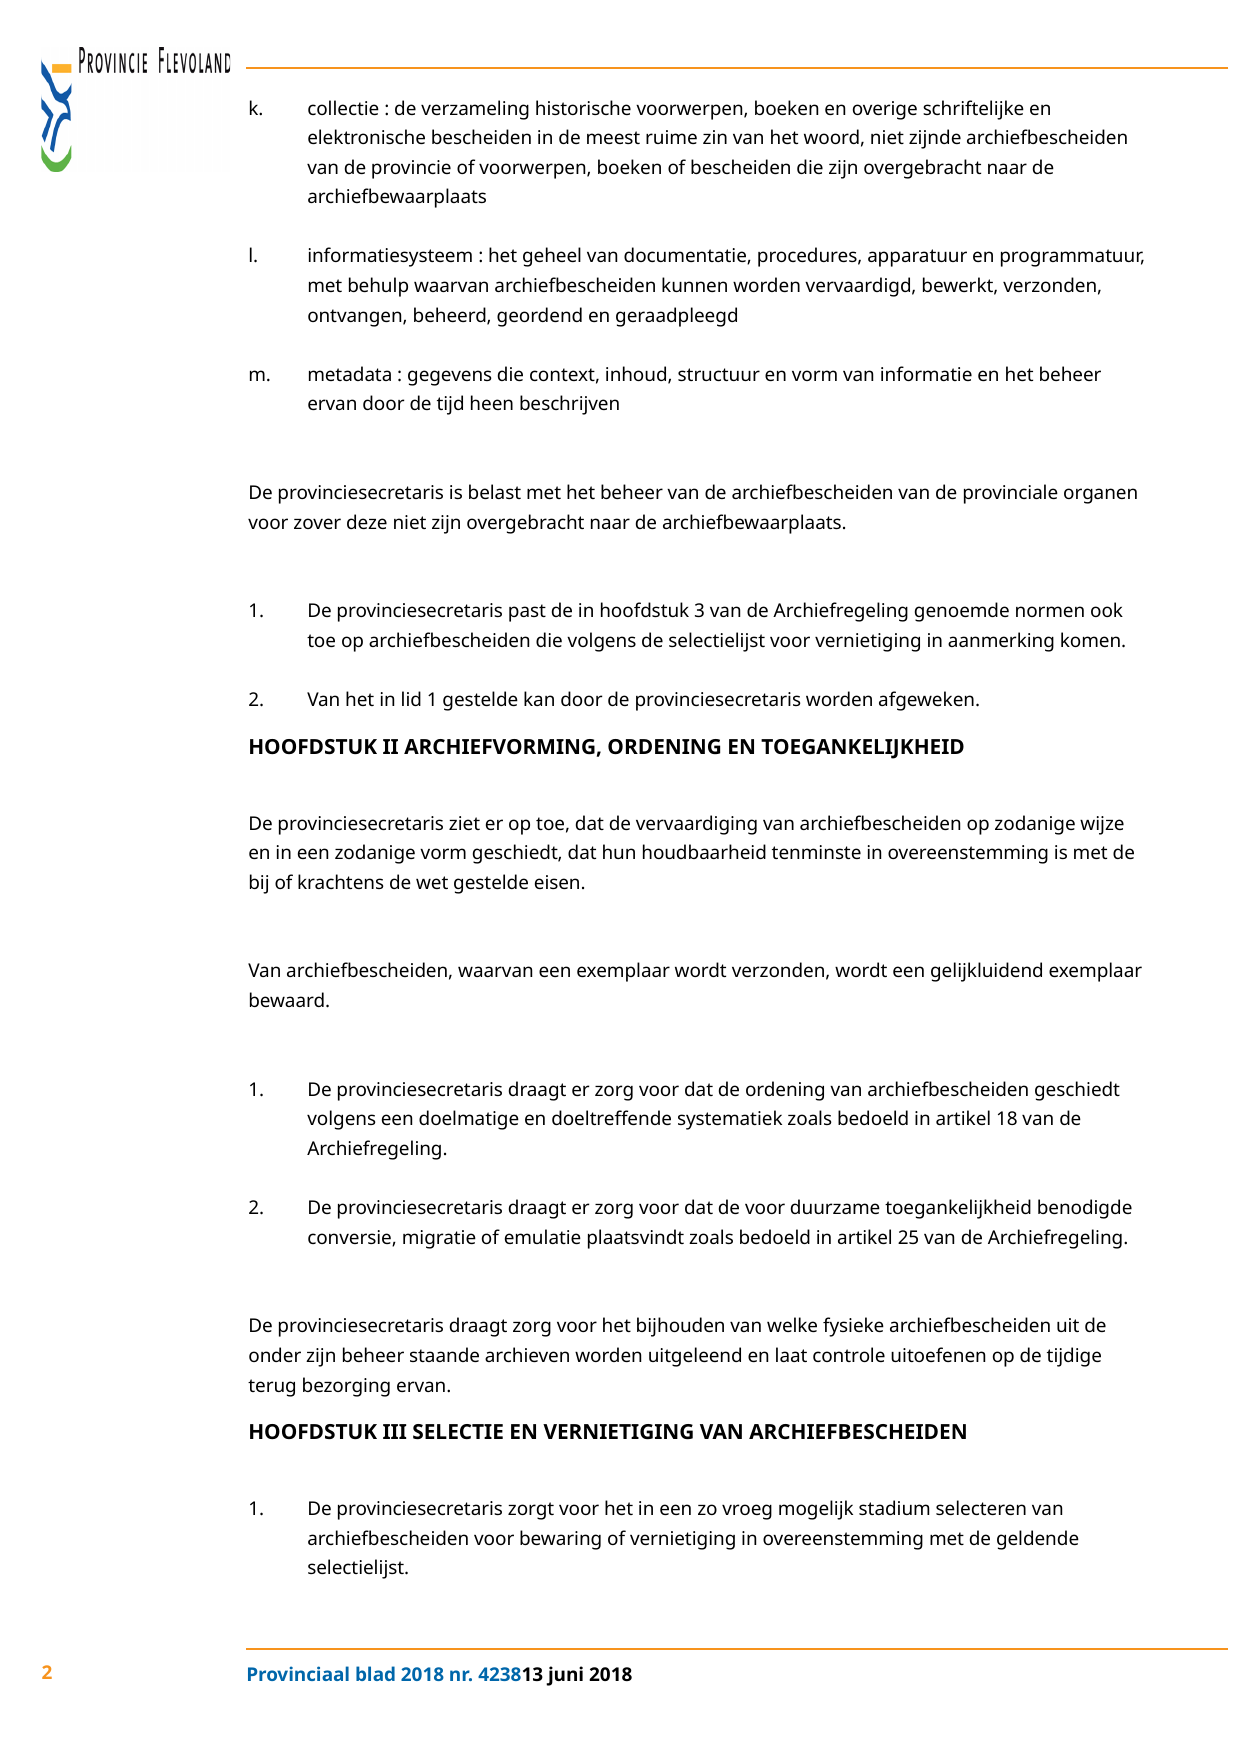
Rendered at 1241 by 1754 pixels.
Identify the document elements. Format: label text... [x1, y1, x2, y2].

list informatiesysteem : het geheel van documentatie, procedures, apparatuur en programmatuur, met behulp waarvan archiefbescheiden kunnen worden vervaardigd, bewerkt, verzonden, ontvangen, beheerd, geordend en geraadpleegd [248, 243, 1152, 328]
text HOOFDSTUK II ARCHIEFVORMING, ORDENING EN TOEGANKELIJKHEID [248, 732, 1152, 761]
list Van het in lid 1 gestelde kan door de provinciesecretaris worden afgeweken. [248, 686, 1152, 712]
list collectie : de verzameling historische voorwerpen, boeken en overige schriftelijke en elektronische bescheiden in de meest ruime zin van het woord, niet zijnde archiefbescheiden van de provincie of voorwerpen, boeken of bescheiden die zijn overgebracht naar de archiefbewaarplaats [248, 95, 1152, 209]
text De provinciesecretaris draagt zorg voor het bijhouden van welke fysieke archiefbescheiden uit de onder zijn beheer staande archieven worden uitgeleend en laat controle uitoefenen op de tijdige terug bezorging ervan. [248, 1313, 1152, 1398]
text Van archiefbescheiden, waarvan een exemplaar wordt verzonden, wordt een gelijkluidend exemplaar bewaard. [248, 958, 1152, 1013]
list metadata : gegevens die context, inhoud, structuur en vorm van informatie en het beheer ervan door de tijd heen beschrijven [248, 361, 1152, 416]
text De provinciesecretaris ziet er op toe, dat de vervaardiging van archiefbescheiden op zodanige wijze en in een zodanige vorm geschiedt, dat hun houdbaarheid tenminste in overeenstemming is met de bij of krachtens de wet gestelde eisen. [248, 810, 1152, 895]
text De provinciesecretaris is belast met het beheer van de archiefbescheiden van de provinciale organen voor zover deze niet zijn overgebracht naar de archiefbewaarplaats. [248, 479, 1152, 535]
list De provinciesecretaris past de in hoofdstuk 3 van de Archiefregeling genoemde normen ook toe op archiefbescheiden die volgens de selectielijst voor vernietiging in aanmerking komen. [248, 598, 1152, 653]
list De provinciesecretaris zorgt voor het in een zo vroeg mogelijk stadium selecteren van archiefbescheiden voor bewaring of vernietiging in overeenstemming met de geldende selectielijst. [248, 1495, 1152, 1580]
list De provinciesecretaris draagt er zorg voor dat de ordening van archiefbescheiden geschiedt volgens een doelmatige en doeltreffende systematiek zoals bedoeld in artikel 18 van de Archiefregeling. [248, 1076, 1152, 1161]
list De provinciesecretaris draagt er zorg voor dat de voor duurzame toegankelijkheid benodigde conversie, migratie of emulatie plaatsvindt zoals bedoeld in artikel 25 van de Archiefregeling. [248, 1194, 1152, 1250]
text HOOFDSTUK III SELECTIE EN VERNIETIGING VAN ARCHIEFBESCHEIDEN [248, 1417, 1152, 1446]
picture [41, 47, 231, 172]
